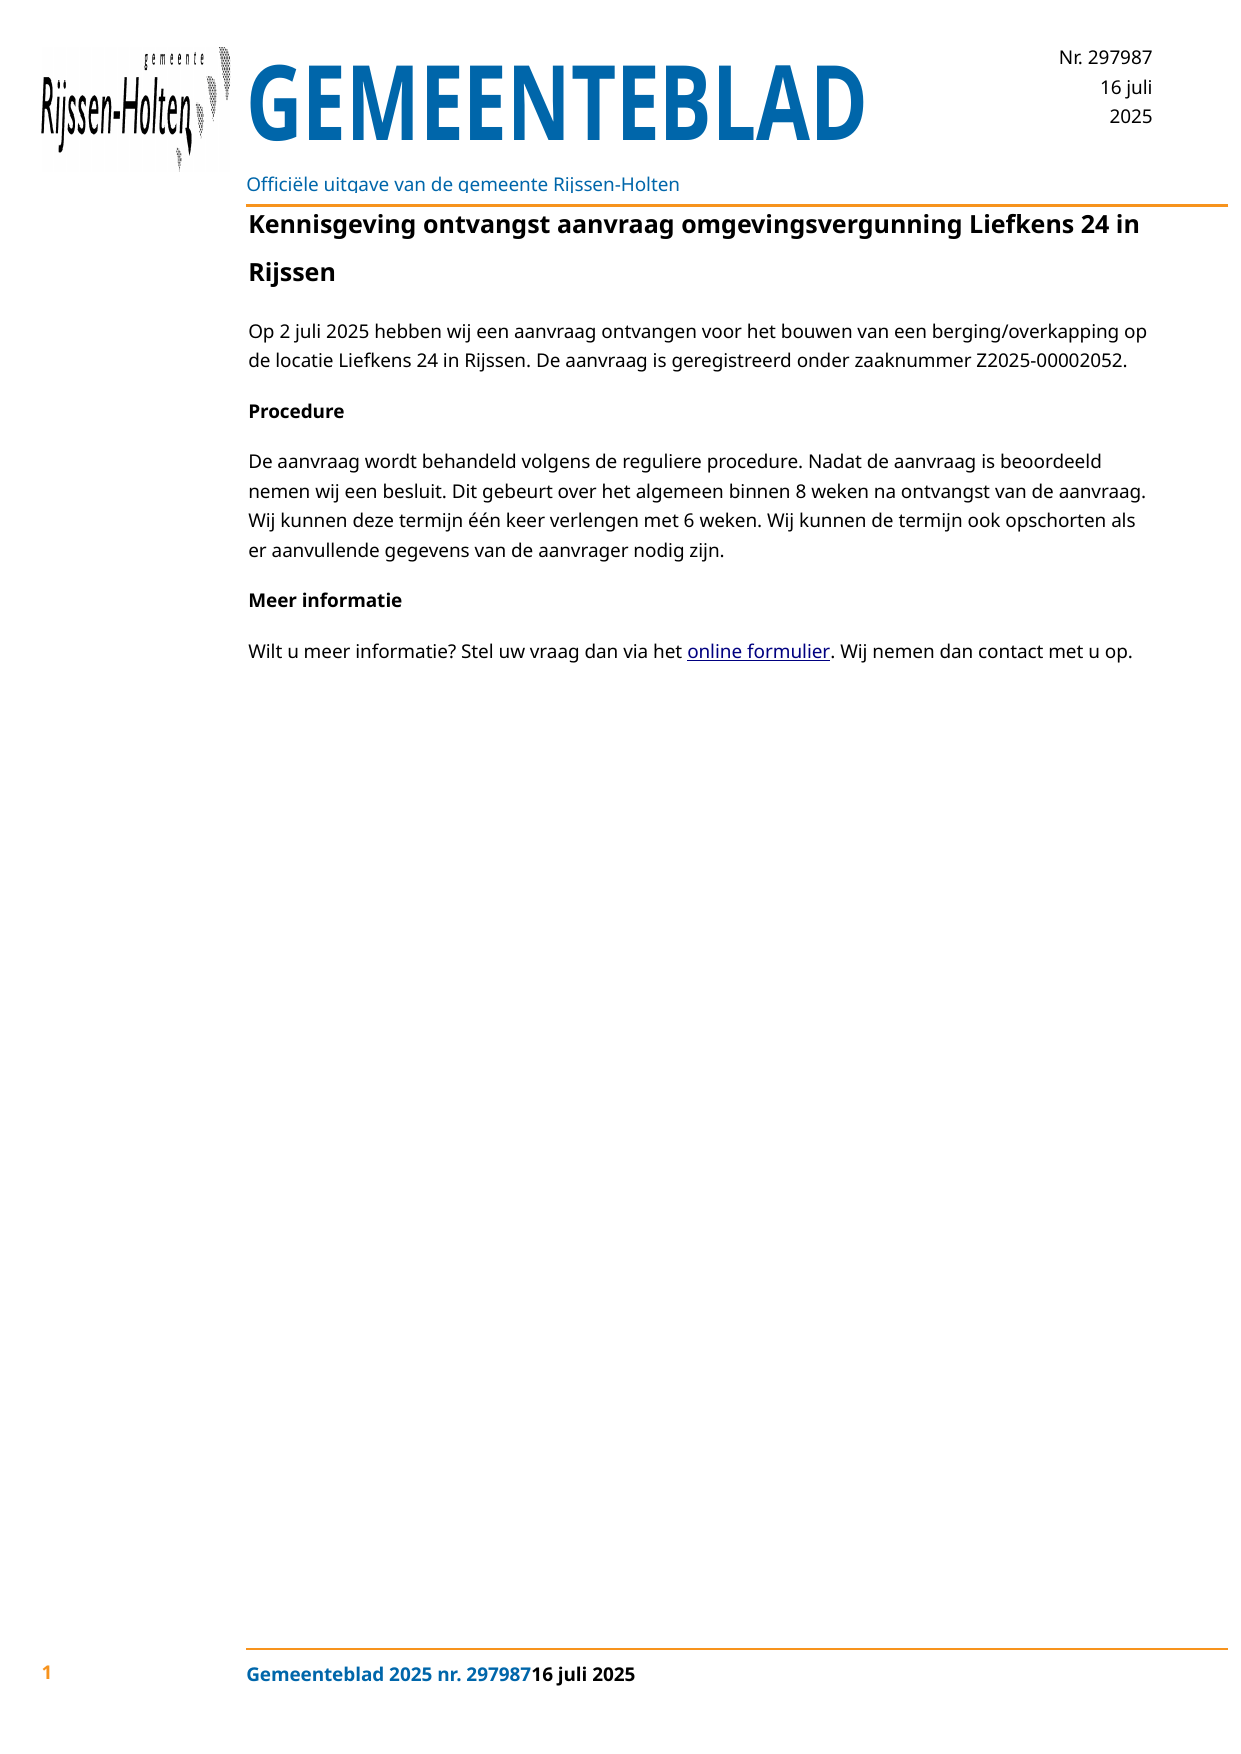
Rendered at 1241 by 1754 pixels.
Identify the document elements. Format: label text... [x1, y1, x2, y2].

text De aanvraag wordt behandeld volgens de reguliere procedure. Nadat de aanvraag is beoordeeld nemen wij een besluit. Dit gebeurt over het algemeen binnen 8 weken na ontvangst van de aanvraag. Wij kunnen deze termijn één keer verlengen met 6 weken. Wij kunnen de termijn ook opschorten als er aanvullende gegevens van de aanvrager nodig zijn. [248, 448, 1152, 563]
text Wilt u meer informatie? Stel uw vraag dan via het online formulier. Wij nemen dan contact met u op. [248, 638, 1152, 664]
text Op 2 juli 2025 hebben wij een aanvraag ontvangen voor het bouwen van een berging/overkapping op de locatie Liefkens 24 in Rijssen. De aanvraag is geregistreerd onder zaaknummer Z2025-00002052. [248, 318, 1152, 373]
text Kennisgeving ontvangst aanvraag omgevingsvergunning Liefkens 24 in Rijssen [248, 207, 1152, 288]
picture [41, 47, 231, 172]
text Meer informatie [248, 587, 1152, 613]
text Procedure [248, 398, 1152, 424]
